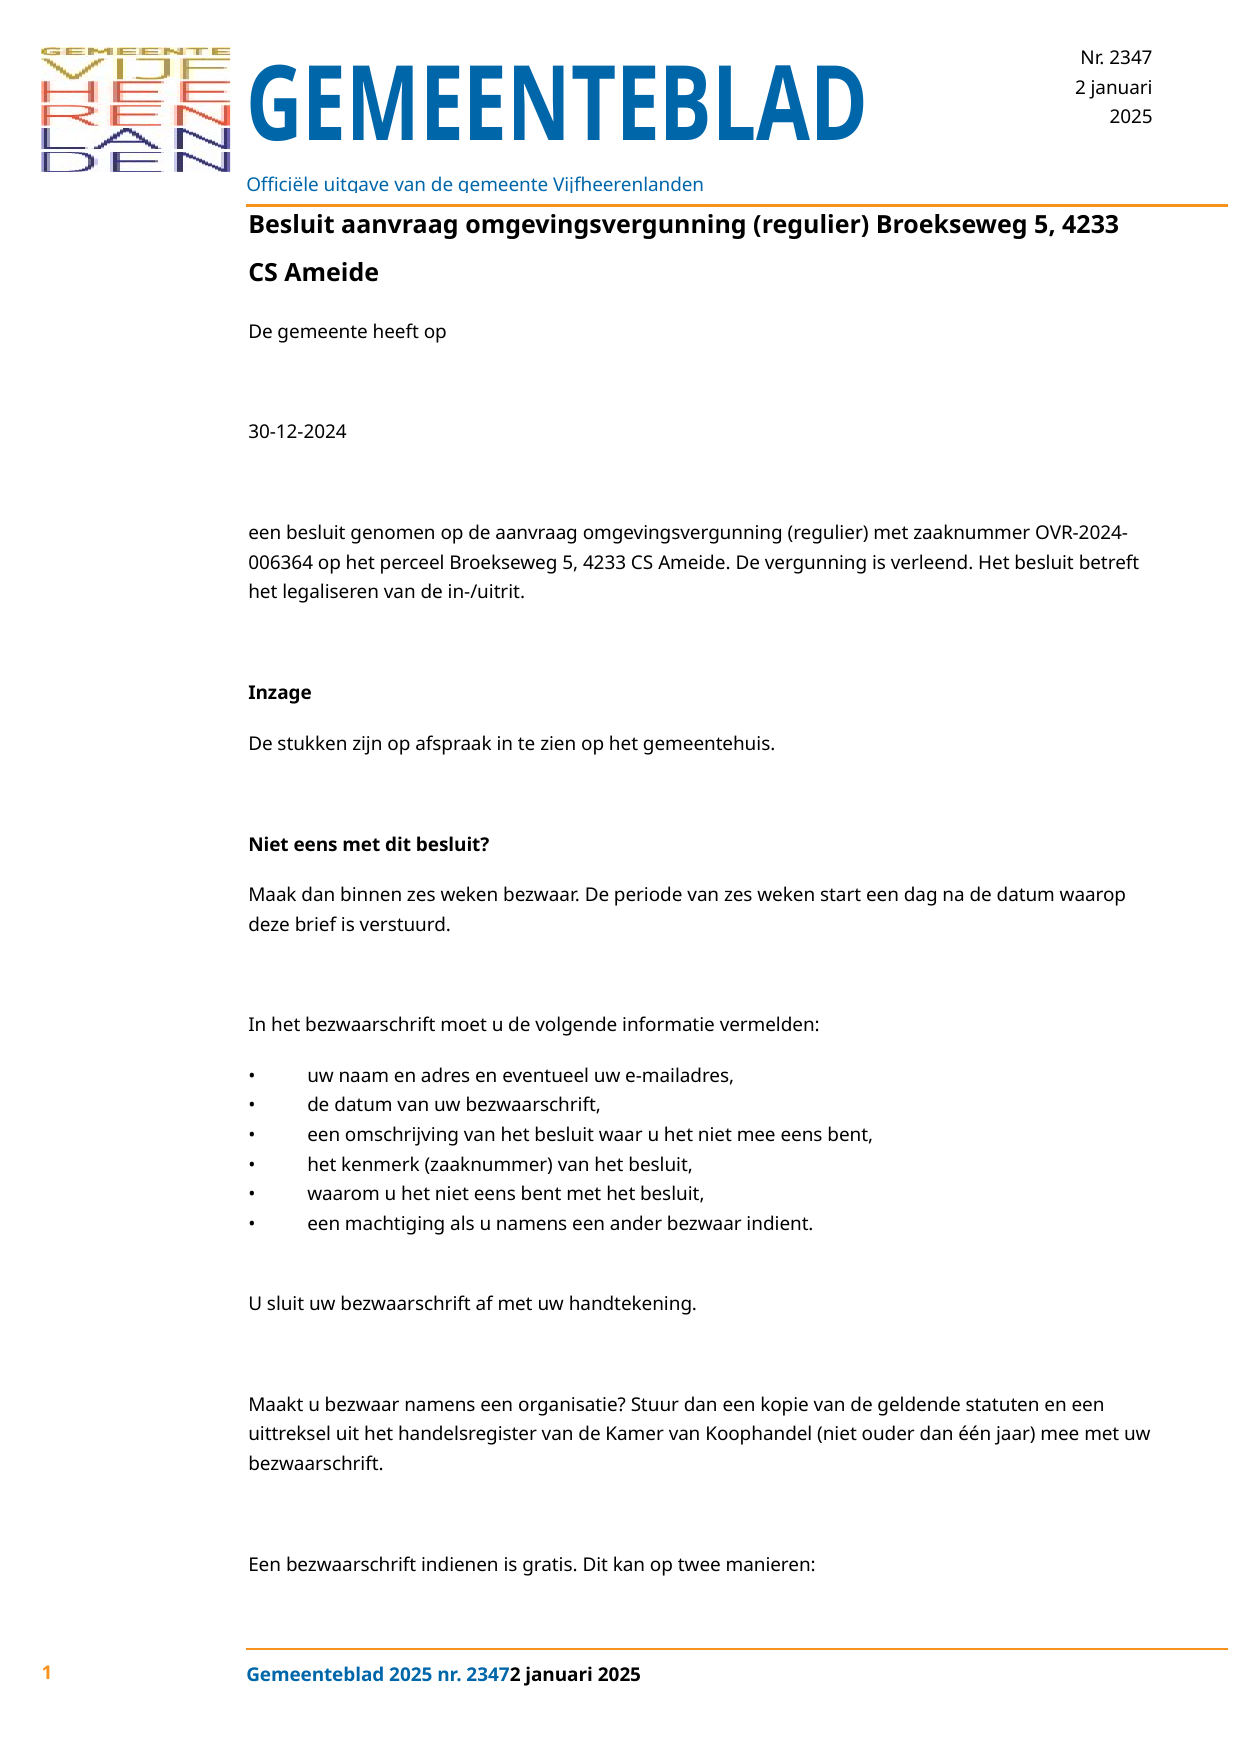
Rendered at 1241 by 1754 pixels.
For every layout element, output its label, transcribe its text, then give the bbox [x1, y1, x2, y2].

text De gemeente heeft op [248, 318, 1152, 344]
text Maakt u bezwaar namens een organisatie? Stuur dan een kopie van de geldende statuten en een uittreksel uit het handelsregister van de Kamer van Koophandel (niet ouder dan één jaar) mee met uw bezwaarschrift. [248, 1391, 1152, 1476]
list een machtiging als u namens een ander bezwaar indient. [248, 1210, 1152, 1236]
list een omschrijving van het besluit waar u het niet mee eens bent, [248, 1121, 1152, 1147]
text Inzage [248, 679, 1152, 705]
list het kenmerk (zaaknummer) van het besluit, [248, 1151, 1152, 1177]
list de datum van uw bezwaarschrift, [248, 1092, 1152, 1117]
text De stukken zijn op afspraak in te zien op het gemeentehuis. [248, 730, 1152, 756]
text Maak dan binnen zes weken bezwaar. De periode van zes weken start een dag na de datum waarop deze brief is verstuurd. [248, 881, 1152, 937]
text Besluit aanvraag omgevingsvergunning (regulier) Broekseweg 5, 4233 CS Ameide [248, 207, 1152, 288]
text Niet eens met dit besluit? [248, 831, 1152, 857]
text 30-12-2024 [248, 419, 1152, 444]
text een besluit genomen op de aanvraag omgevingsvergunning (regulier) met zaaknummer OVR-2024-006364 op het perceel Broekseweg 5, 4233 CS Ameide. De vergunning is verleend. Het besluit betreft het legaliseren van de in-/uitrit. [248, 519, 1152, 604]
list waarom u het niet eens bent met het besluit, [248, 1180, 1152, 1206]
text In het bezwaarschrift moet u de volgende informatie vermelden: [248, 1012, 1152, 1037]
picture [41, 47, 231, 172]
list uw naam en adres en eventueel uw e-mailadres, [248, 1062, 1152, 1088]
text U sluit uw bezwaarschrift af met uw handtekening. [248, 1290, 1152, 1316]
text Een bezwaarschrift indienen is gratis. Dit kan op twee manieren: [248, 1551, 1152, 1577]
